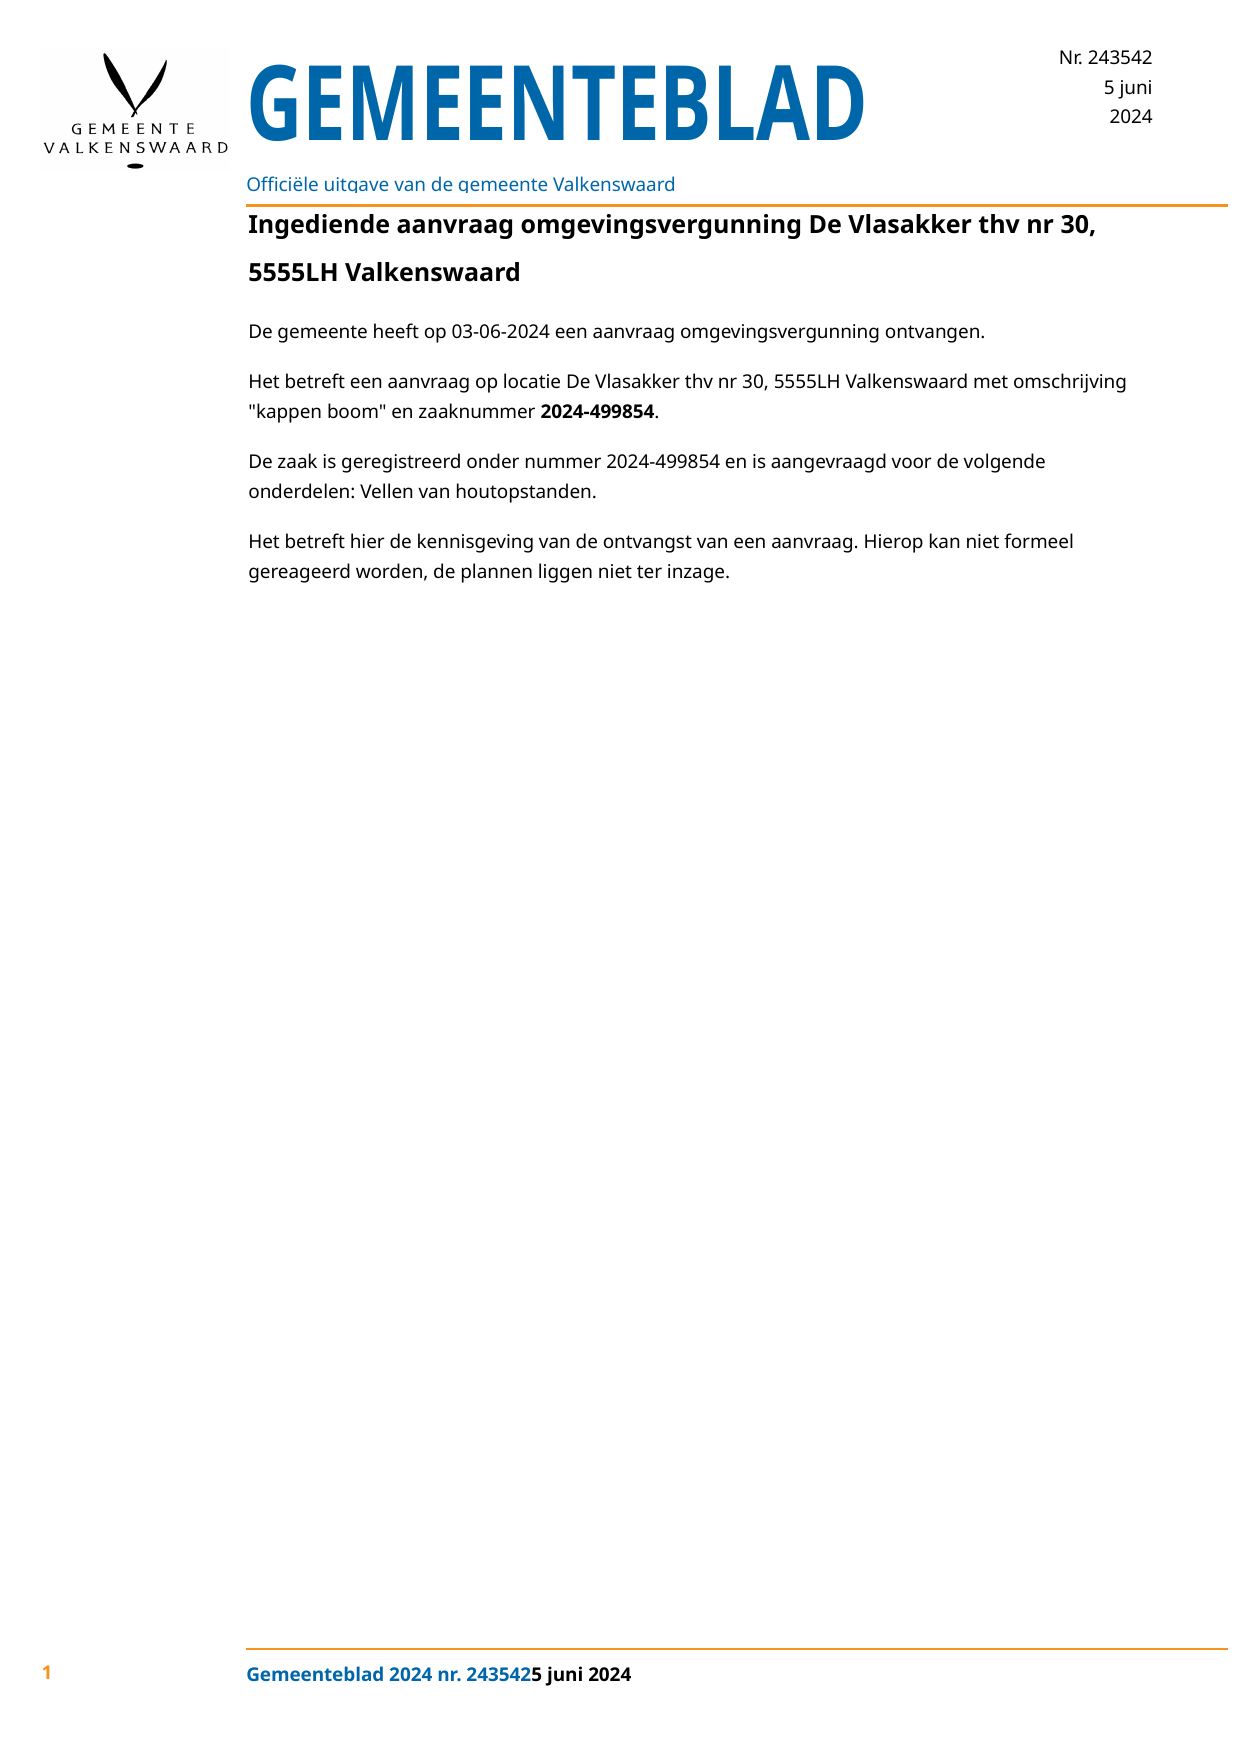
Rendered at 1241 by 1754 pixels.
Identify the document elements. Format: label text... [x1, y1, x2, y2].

text Het betreft hier de kennisgeving van de ontvangst van een aanvraag. Hierop kan niet formeel gereageerd worden, de plannen liggen niet ter inzage. [248, 528, 1152, 584]
text De zaak is geregistreerd onder nummer 2024-499854 en is aangevraagd voor de volgende onderdelen: Vellen van houtopstanden. [248, 448, 1152, 504]
text De gemeente heeft op 03-06-2024 een aanvraag omgevingsvergunning ontvangen. [248, 318, 1152, 344]
text Ingediende aanvraag omgevingsvergunning De Vlasakker thv nr 30, 5555LH Valkenswaard [248, 207, 1152, 288]
text Het betreft een aanvraag op locatie De Vlasakker thv nr 30, 5555LH Valkenswaard met omschrijving "kappen boom" en zaaknummer 2024-499854. [248, 368, 1152, 424]
picture [41, 47, 231, 172]
